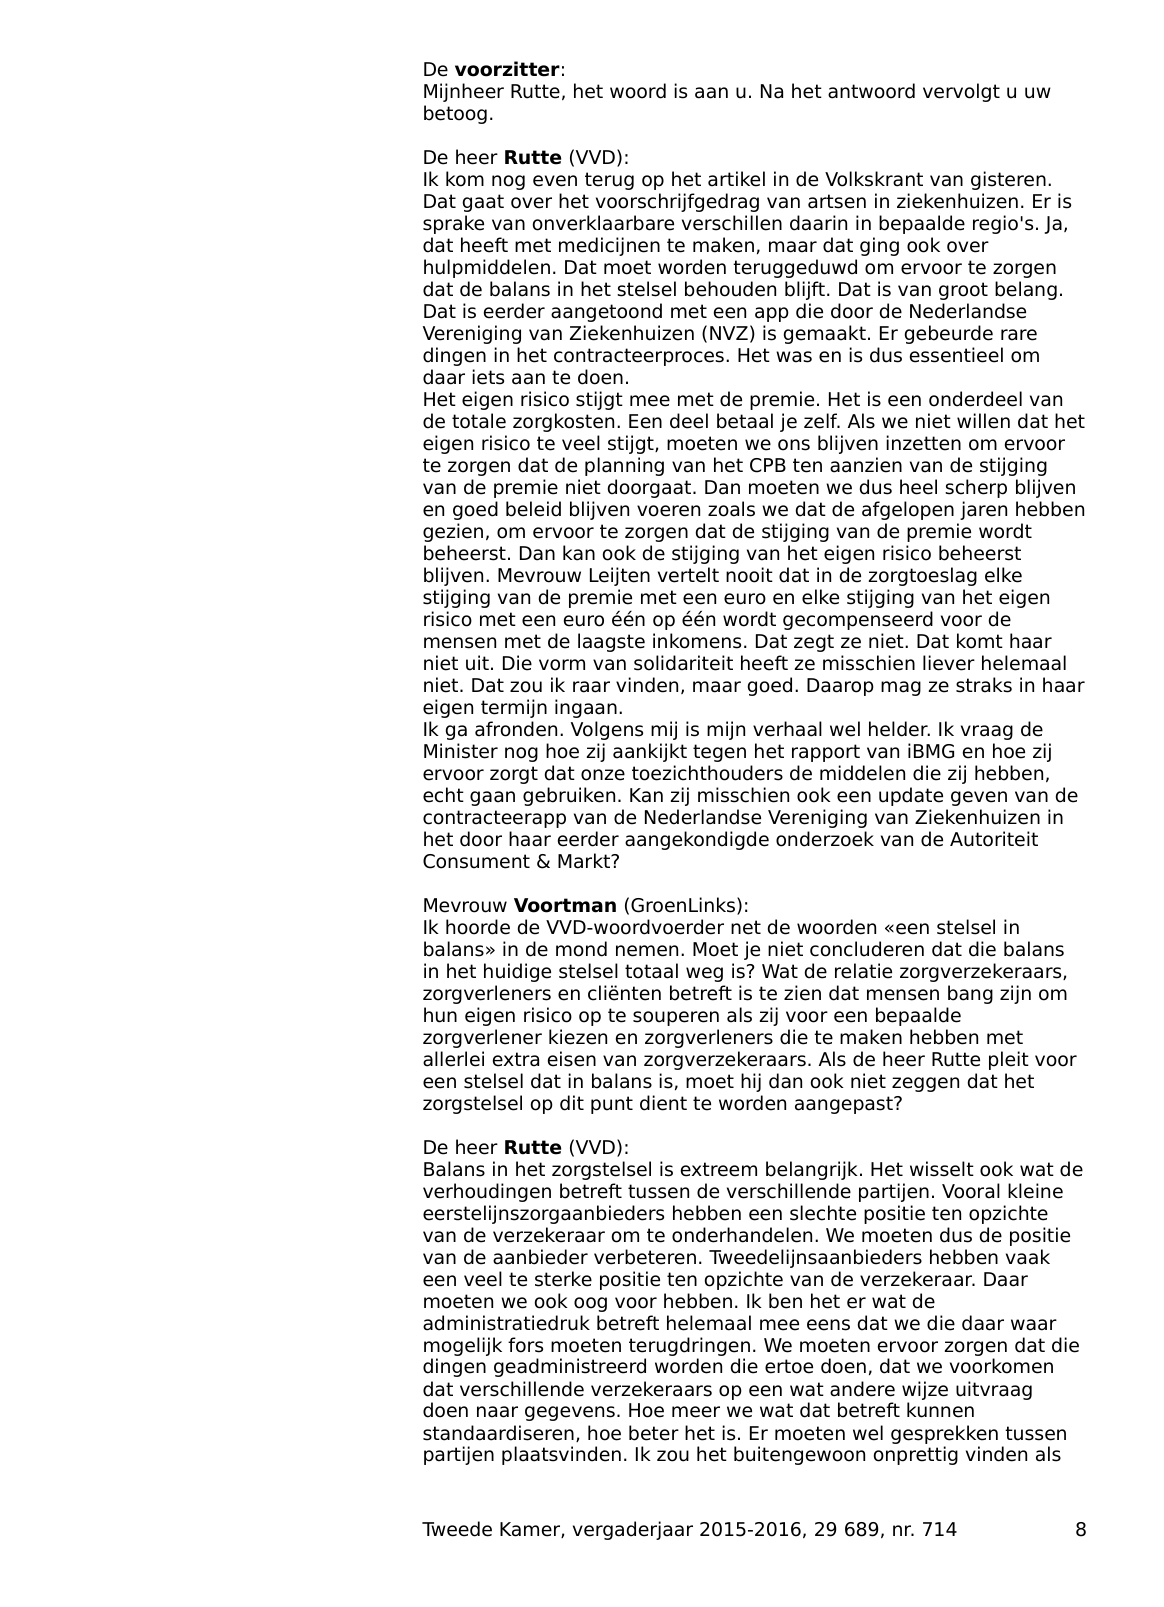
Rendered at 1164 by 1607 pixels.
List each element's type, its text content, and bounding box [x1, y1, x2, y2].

text De heer Rutte (VVD): [422, 147, 1087, 169]
text Mevrouw Voortman (GroenLinks): [422, 895, 1087, 917]
text De heer Rutte (VVD): [422, 1137, 1087, 1159]
text De voorzitter: [422, 59, 1087, 81]
text Ik hoorde de VVD-woordvoerder net de woorden «een stelsel in balans» in de mond nemen. Moet je niet concluderen dat die balans in het huidige stelsel totaal weg is? Wat de relatie zorgverzekeraars, zorgverleners en cliënten betreft is te zien dat mensen bang zijn om hun eigen risico op te souperen als zij voor een bepaalde zorgverlener kiezen en zorgverleners die te maken hebben met allerlei extra eisen van zorgverzekeraars. Als de heer Rutte pleit voor een stelsel dat in balans is, moet hij dan ook niet zeggen dat het zorgstelsel op dit punt dient te worden aangepast? [422, 917, 1087, 1114]
text Ik ga afronden. Volgens mij is mijn verhaal wel helder. Ik vraag de Minister nog hoe zij aankijkt tegen het rapport van iBMG en hoe zij ervoor zorgt dat onze toezichthouders de middelen die zij hebben, echt gaan gebruiken. Kan zij misschien ook een update geven van de contracteerapp van de Nederlandse Vereniging van Ziekenhuizen in het door haar eerder aangekondigde onderzoek van de Autoriteit Consument & Markt? [422, 719, 1087, 872]
text Balans in het zorgstelsel is extreem belangrijk. Het wisselt ook wat de verhoudingen betreft tussen de verschillende partijen. Vooral kleine eerstelijnszorgaanbieders hebben een slechte positie ten opzichte van de verzekeraar om te onderhandelen. We moeten dus de positie van de aanbieder verbeteren. Tweedelijnsaanbieders hebben vaak een veel te sterke positie ten opzichte van de verzekeraar. Daar moeten we ook oog voor hebben. Ik ben het er wat de administratiedruk betreft helemaal mee eens dat we die daar waar mogelijk fors moeten terugdringen. We moeten ervoor zorgen dat die dingen geadministreerd worden die ertoe doen, dat we voorkomen dat verschillende verzekeraars op een wat andere wijze uitvraag doen naar gegevens. Hoe meer we wat dat betreft kunnen standaardiseren, hoe beter het is. Er moeten wel gesprekken tussen partijen plaatsvinden. Ik zou het buitengewoon onprettig vinden als [422, 1159, 1087, 1466]
text Ik kom nog even terug op het artikel in de Volkskrant van gisteren. Dat gaat over het voorschrijfgedrag van artsen in ziekenhuizen. Er is sprake van onverklaarbare verschillen daarin in bepaalde regio's. Ja, dat heeft met medicijnen te maken, maar dat ging ook over hulpmiddelen. Dat moet worden teruggeduwd om ervoor te zorgen dat de balans in het stelsel behouden blijft. Dat is van groot belang. Dat is eerder aangetoond met een app die door de Nederlandse Vereniging van Ziekenhuizen (NVZ) is gemaakt. Er gebeurde rare dingen in het contracteerproces. Het was en is dus essentieel om daar iets aan te doen. [422, 169, 1087, 389]
text Het eigen risico stijgt mee met de premie. Het is een onderdeel van de totale zorgkosten. Een deel betaal je zelf. Als we niet willen dat het eigen risico te veel stijgt, moeten we ons blijven inzetten om ervoor te zorgen dat de planning van het CPB ten aanzien van de stijging van de premie niet doorgaat. Dan moeten we dus heel scherp blijven en goed beleid blijven voeren zoals we dat de afgelopen jaren hebben gezien, om ervoor te zorgen dat de stijging van de premie wordt beheerst. Dan kan ook de stijging van het eigen risico beheerst blijven. Mevrouw Leijten vertelt nooit dat in de zorgtoeslag elke stijging van de premie met een euro en elke stijging van het eigen risico met een euro één op één wordt gecompenseerd voor de mensen met de laagste inkomens. Dat zegt ze niet. Dat komt haar niet uit. Die vorm van solidariteit heeft ze misschien liever helemaal niet. Dat zou ik raar vinden, maar goed. Daarop mag ze straks in haar eigen termijn ingaan. [422, 389, 1087, 719]
text Mijnheer Rutte, het woord is aan u. Na het antwoord vervolgt u uw betoog. [422, 81, 1087, 125]
